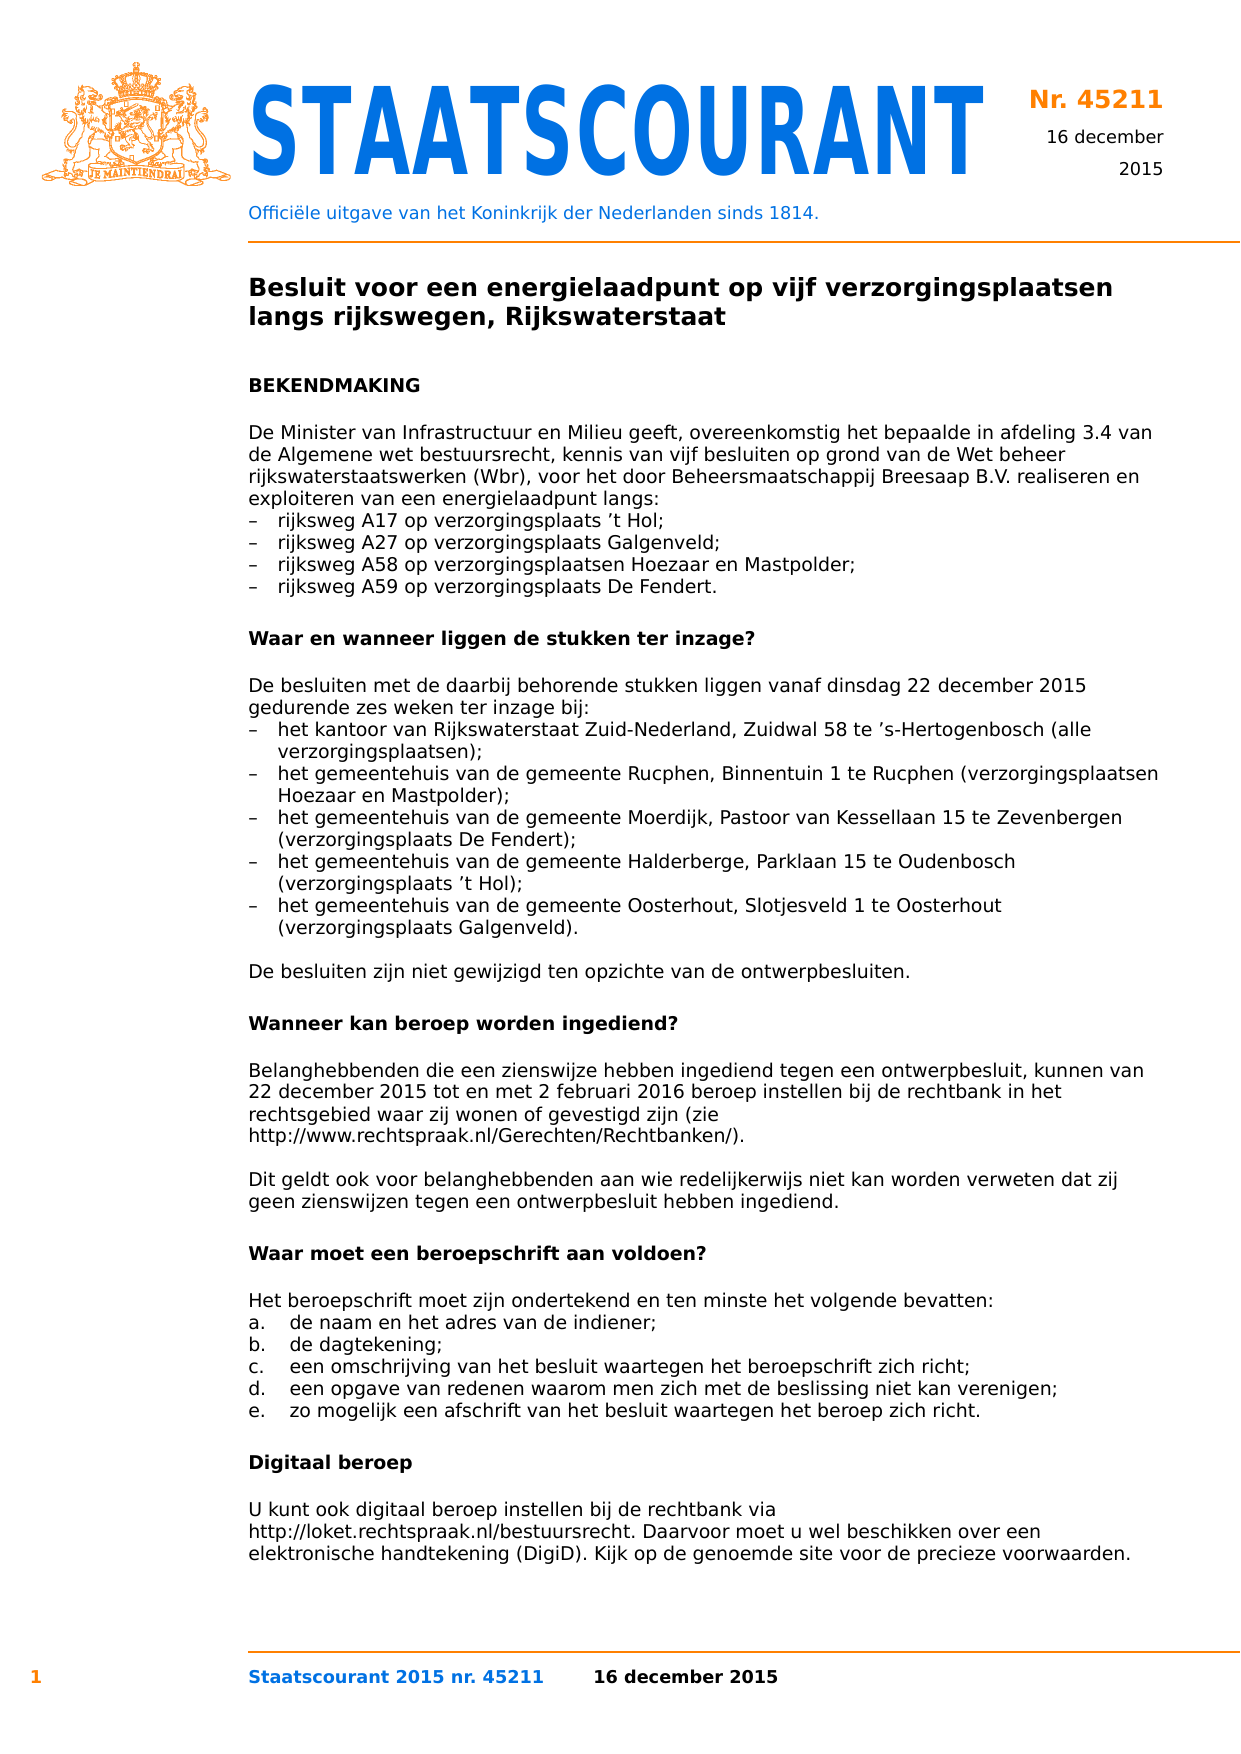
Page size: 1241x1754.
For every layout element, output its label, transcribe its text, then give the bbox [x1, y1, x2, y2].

text Dit geldt ook voor belanghebbenden aan wie redelijkerwijs niet kan worden verweten dat zij geen zienswijzen tegen een ontwerpbesluit hebben ingediend. [248, 1169, 1163, 1213]
text – het gemeentehuis van de gemeente Moerdijk, Pastoor van Kessellaan 15 te Zevenbergen (verzorgingsplaats De Fendert); [248, 807, 1163, 851]
table_cell 16 december [998, 121, 1240, 153]
text – het gemeentehuis van de gemeente Oosterhout, Slotjesveld 1 te Oosterhout (verzorgingsplaats Galgenveld). [248, 895, 1163, 939]
subtitle Besluit voor een energielaadpunt op vijf verzorgingsplaatsen langs rijkswegen, Rijkswaterstaat [248, 273, 1163, 331]
subtitle Waar moet een beroepschrift aan voldoen? [248, 1243, 1163, 1265]
text e. zo mogelijk een afschrift van het besluit waartegen het beroep zich richt. [248, 1400, 1163, 1422]
text De besluiten zijn niet gewijzigd ten opzichte van de ontwerpbesluiten. [248, 961, 1163, 982]
table_header Nr. 45211 [998, 62, 1240, 121]
subtitle Digitaal beroep [248, 1452, 1163, 1474]
subtitle Waar en wanneer liggen de stukken ter inzage? [248, 628, 1163, 650]
table_header STAATSCOURANT [248, 62, 998, 203]
subtitle Wanneer kan beroep worden ingediend? [248, 1012, 1163, 1034]
text Het beroepschrift moet zijn ondertekend en ten minste het volgende bevatten: [248, 1290, 1163, 1312]
text De besluiten met de daarbij behorende stukken liggen vanaf dinsdag 22 december 2015 gedurende zes weken ter inzage bij: [248, 675, 1163, 719]
table_cell 2015 [998, 153, 1240, 203]
text – rijksweg A59 op verzorgingsplaats De Fendert. [248, 576, 1163, 598]
text – het kantoor van Rijkswaterstaat Zuid-Nederland, Zuidwal 58 te ’s-Hertogenbosch (alle verzorgingsplaatsen); [248, 719, 1163, 763]
table_header [25, 62, 248, 241]
text – rijksweg A27 op verzorgingsplaats Galgenveld; [248, 532, 1163, 554]
picture [41, 62, 231, 186]
text – rijksweg A17 op verzorgingsplaats ’t Hol; [248, 510, 1163, 532]
text – het gemeentehuis van de gemeente Rucphen, Binnentuin 1 te Rucphen (verzorgingsplaatsen Hoezaar en Mastpolder); [248, 763, 1163, 807]
subtitle BEKENDMAKING [248, 375, 1163, 397]
text c. een omschrijving van het besluit waartegen het beroepschrift zich richt; [248, 1356, 1163, 1378]
text – rijksweg A58 op verzorgingsplaatsen Hoezaar en Mastpolder; [248, 554, 1163, 576]
table_cell Officiële uitgave van het Koninkrijk der Nederlanden sinds 1814. [248, 203, 1240, 241]
text Belanghebbenden die een zienswijze hebben ingediend tegen een ontwerpbesluit, kunnen van 22 december 2015 tot en met 2 februari 2016 beroep instellen bij de rechtbank in het rechtsgebied waar zij wonen of gevestigd zijn (zie http://www.rechtspraak.nl/Gerechten/Rechtbanken/). [248, 1059, 1163, 1147]
text De Minister van Infrastructuur en Milieu geeft, overeenkomstig het bepaalde in afdeling 3.4 van de Algemene wet bestuursrecht, kennis van vijf besluiten op grond van de Wet beheer rijkswaterstaatswerken (Wbr), voor het door Beheersmaatschappij Breesaap B.V. realiseren en exploiteren van een energielaadpunt langs: [248, 422, 1163, 510]
text b. de dagtekening; [248, 1334, 1163, 1356]
text d. een opgave van redenen waarom men zich met de beslissing niet kan verenigen; [248, 1378, 1163, 1400]
text U kunt ook digitaal beroep instellen bij de rechtbank via http://loket.rechtspraak.nl/bestuursrecht. Daarvoor moet u wel beschikken over een elektronische handtekening (DigiD). Kijk op de genoemde site voor de precieze voorwaarden. [248, 1499, 1163, 1565]
text a. de naam en het adres van de indiener; [248, 1312, 1163, 1334]
text – het gemeentehuis van de gemeente Halderberge, Parklaan 15 te Oudenbosch (verzorgingsplaats ’t Hol); [248, 851, 1163, 895]
